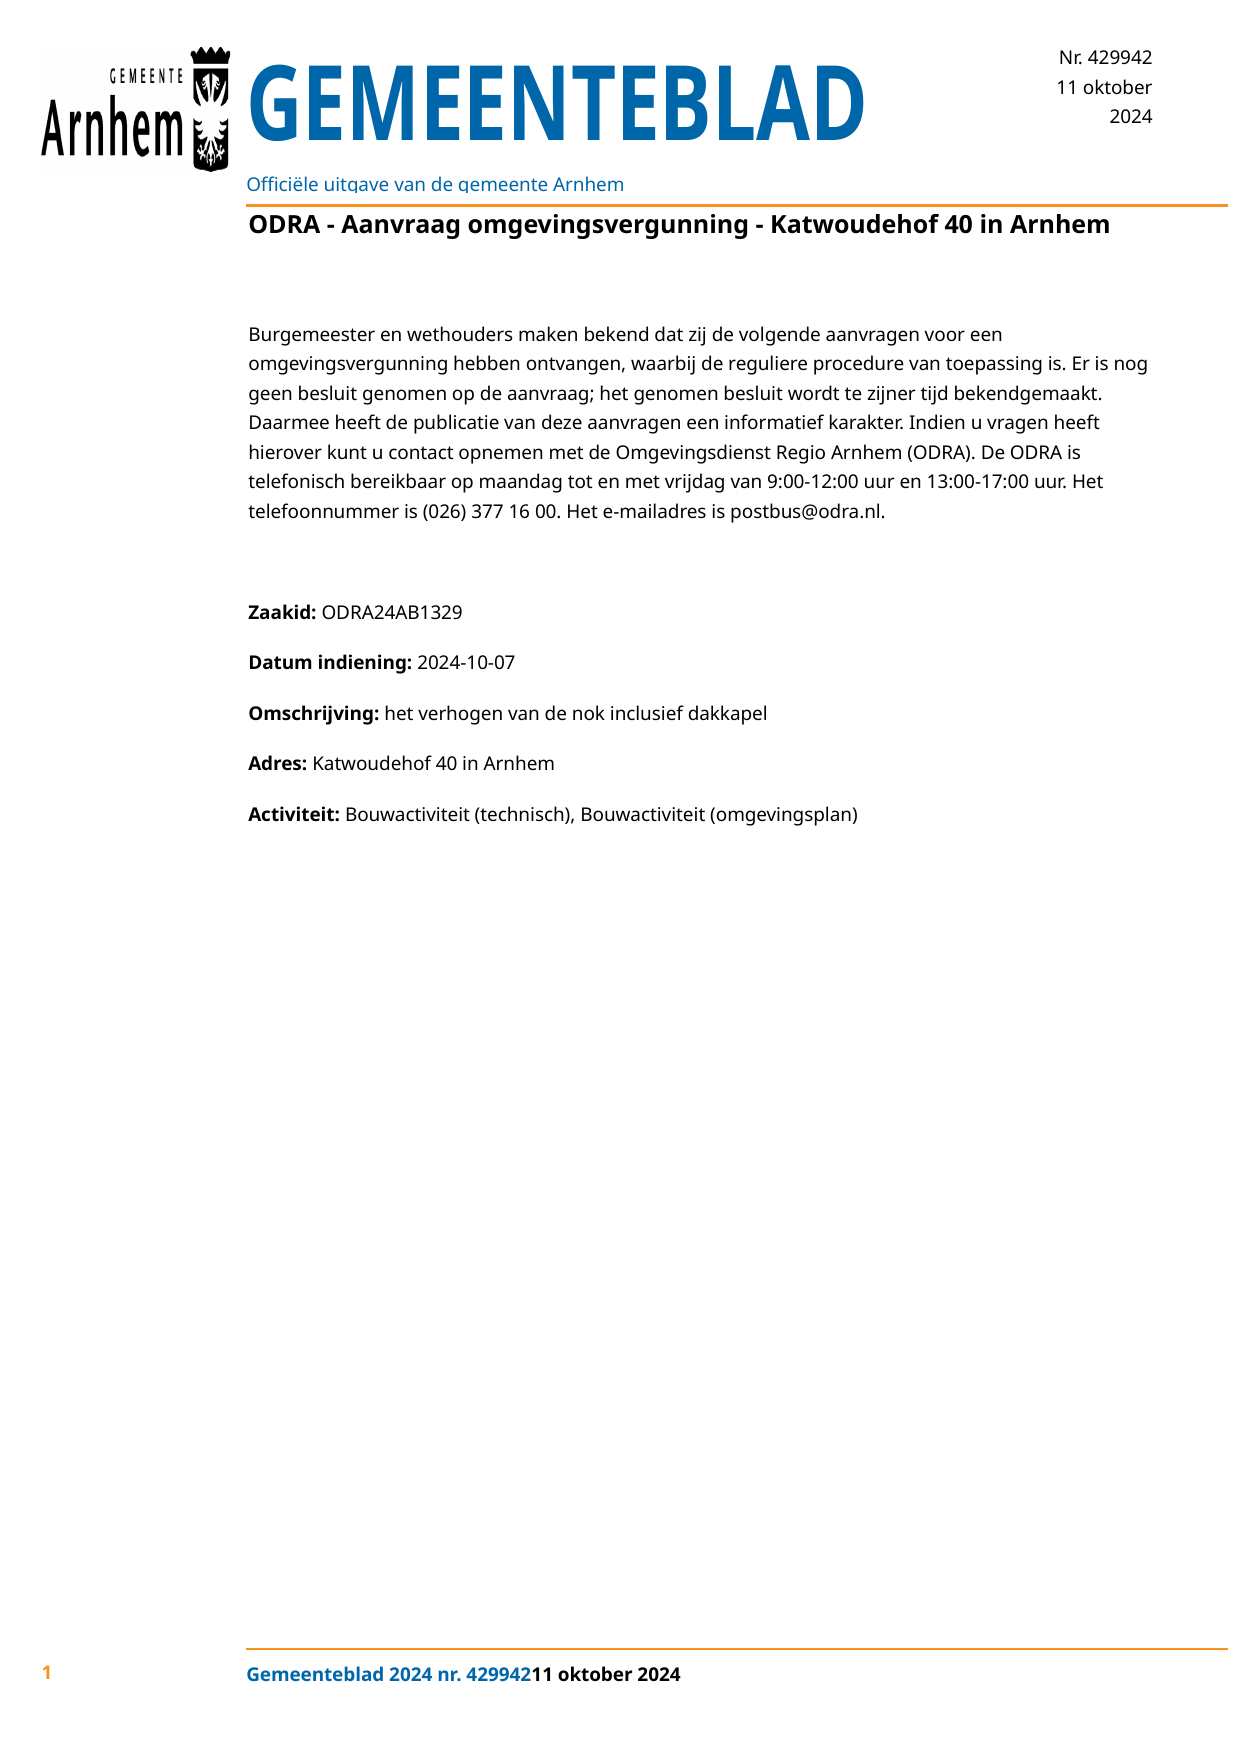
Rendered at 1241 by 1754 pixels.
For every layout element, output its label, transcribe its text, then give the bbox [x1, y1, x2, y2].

text ODRA - Aanvraag omgevingsvergunning - Katwoudehof 40 in Arnhem [248, 207, 1152, 241]
text Adres: Katwoudehof 40 in Arnhem [248, 750, 1152, 776]
text Burgemeester en wethouders maken bekend dat zij de volgende aanvragen voor een omgevingsvergunning hebben ontvangen, waarbij de reguliere procedure van toepassing is. Er is nog geen besluit genomen op de aanvraag; het genomen besluit wordt te zijner tijd bekendgemaakt. Daarmee heeft de publicatie van deze aanvragen een informatief karakter. Indien u vragen heeft hierover kunt u contact opnemen met de Omgevingsdienst Regio Arnhem (ODRA). De ODRA is telefonisch bereikbaar op maandag tot en met vrijdag van 9:00-12:00 uur en 13:00-17:00 uur. Het telefoonnummer is (026) 377 16 00. Het e-mailadres is postbus@odra.nl. [248, 321, 1152, 524]
picture [41, 47, 231, 172]
text Datum indiening: 2024-10-07 [248, 649, 1152, 675]
text Activiteit: Bouwactiviteit (technisch), Bouwactiviteit (omgevingsplan) [248, 801, 1152, 826]
text Zaakid: ODRA24AB1329 [248, 599, 1152, 625]
text Omschrijving: het verhogen van de nok inclusief dakkapel [248, 700, 1152, 726]
